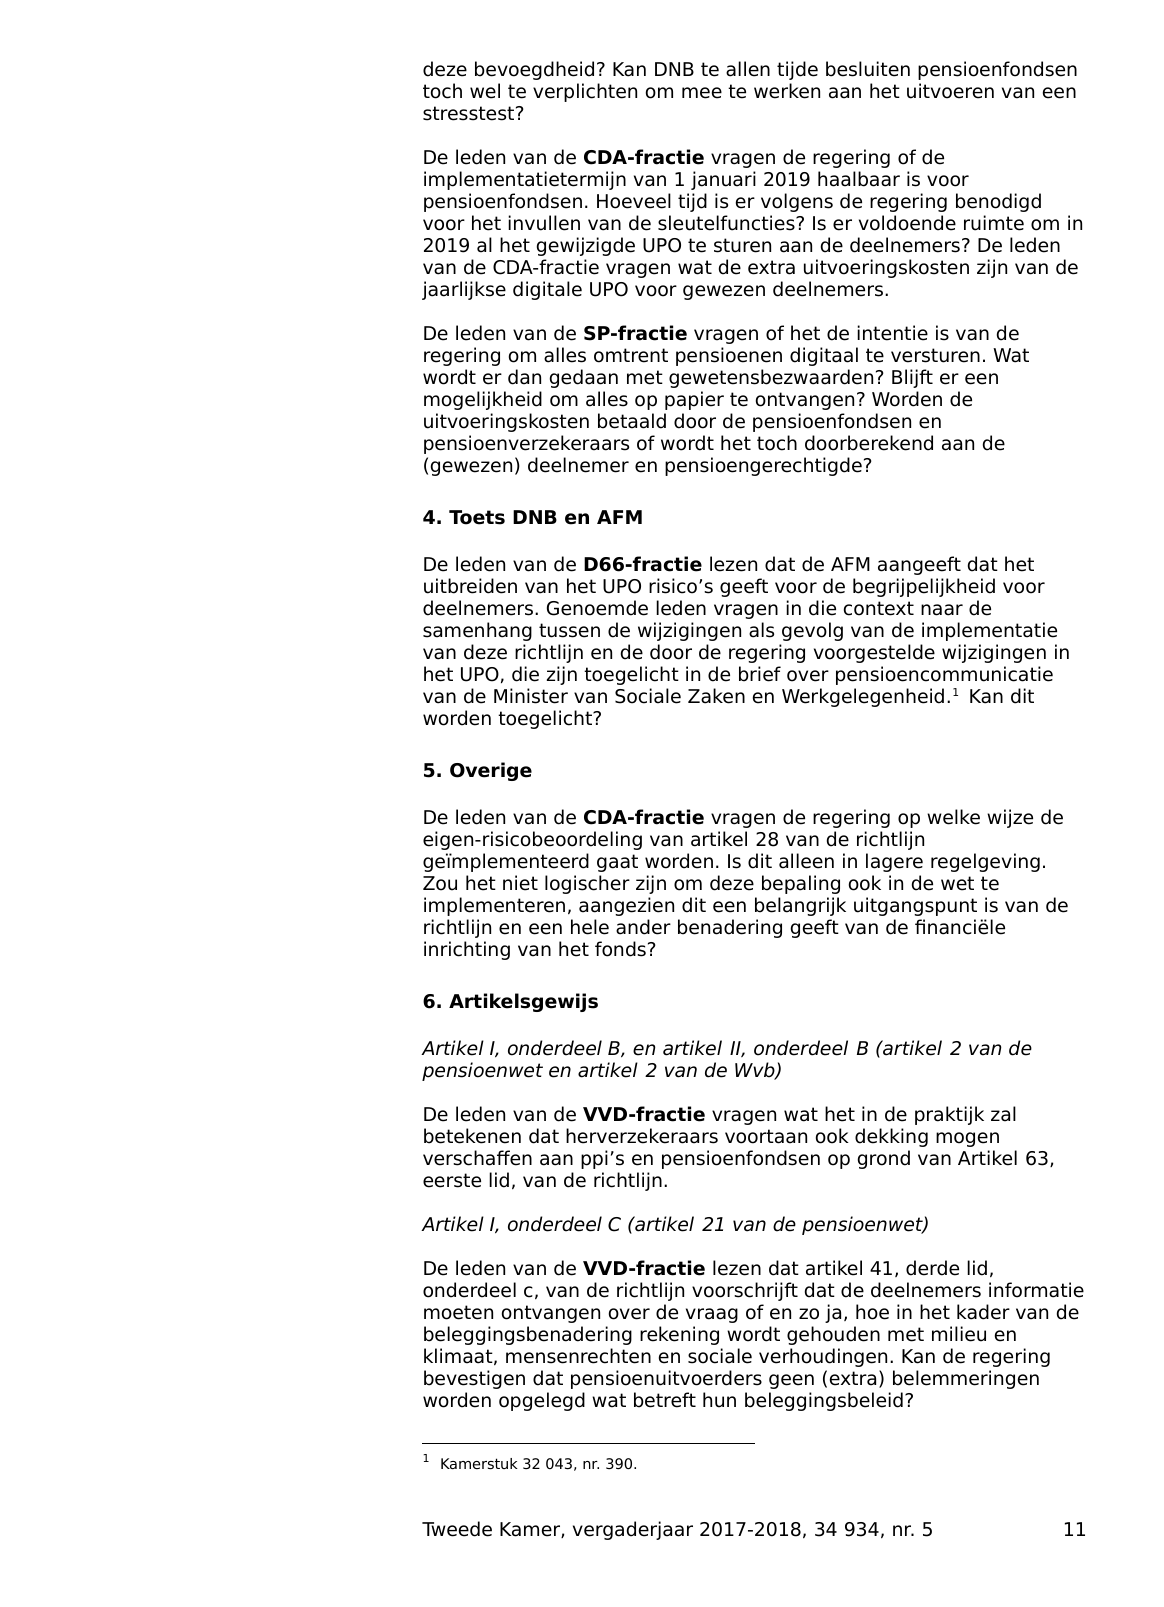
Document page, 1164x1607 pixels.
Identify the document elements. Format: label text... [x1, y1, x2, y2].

text De leden van de D66-fractie lezen dat de AFM aangeeft dat het uitbreiden van het UPO risico’s geeft voor de begrijpelijkheid voor deelnemers. Genoemde leden vragen in die context naar de samenhang tussen de wijzigingen als gevolg van de implementatie van deze richtlijn en de door de regering voorgestelde wijzigingen in het UPO, die zijn toegelicht in de brief over pensioencommunicatie van de Minister van Sociale Zaken en Werkgelegenheid. Kan dit worden toegelicht? [422, 554, 1087, 730]
subtitle 6. Artikelsgewijs [422, 991, 1087, 1013]
text De leden van de CDA-fractie vragen de regering op welke wijze de eigen-risicobeoordeling van artikel 28 van de richtlijn geïmplementeerd gaat worden. Is dit alleen in lagere regelgeving. Zou het niet logischer zijn om deze bepaling ook in de wet te implementeren, aangezien dit een belangrijk uitgangspunt is van de richtlijn en een hele ander benadering geeft van de financiële inrichting van het fonds? [422, 807, 1087, 961]
text De leden van de SP-fractie vragen of het de intentie is van de regering om alles omtrent pensioenen digitaal te versturen. Wat wordt er dan gedaan met gewetensbezwaarden? Blijft er een mogelijkheid om alles op papier te ontvangen? Worden de uitvoeringskosten betaald door de pensioenfondsen en pensioenverzekeraars of wordt het toch doorberekend aan de (gewezen) deelnemer en pensioengerechtigde? [422, 323, 1087, 477]
subtitle 4. Toets DNB en AFM [422, 507, 1087, 529]
text deze bevoegdheid? Kan DNB te allen tijde besluiten pensioenfondsen toch wel te verplichten om mee te werken aan het uitvoeren van een stresstest? [422, 59, 1087, 125]
text De leden van de CDA-fractie vragen de regering of de implementatietermijn van 1 januari 2019 haalbaar is voor pensioenfondsen. Hoeveel tijd is er volgens de regering benodigd voor het invullen van de sleutelfuncties? Is er voldoende ruimte om in 2019 al het gewijzigde UPO te sturen aan de deelnemers? De leden van de CDA-fractie vragen wat de extra uitvoeringskosten zijn van de jaarlijkse digitale UPO voor gewezen deelnemers. [422, 147, 1087, 301]
subtitle Artikel I, onderdeel C (artikel 21 van de pensioenwet) [422, 1214, 1087, 1236]
subtitle Artikel I, onderdeel B, en artikel II, onderdeel B (artikel 2 van de pensioenwet en artikel 2 van de Wvb) [422, 1038, 1087, 1082]
text Kamerstuk 32 043, nr. 390. [422, 1452, 1087, 1474]
text De leden van de VVD-fractie lezen dat artikel 41, derde lid, onderdeel c, van de richtlijn voorschrijft dat de deelnemers informatie moeten ontvangen over de vraag of en zo ja, hoe in het kader van de beleggingsbenadering rekening wordt gehouden met milieu en klimaat, mensenrechten en sociale verhoudingen. Kan de regering bevestigen dat pensioenuitvoerders geen (extra) belemmeringen worden opgelegd wat betreft hun beleggingsbeleid? [422, 1258, 1087, 1412]
subtitle 5. Overige [422, 760, 1087, 782]
text De leden van de VVD-fractie vragen wat het in de praktijk zal betekenen dat herverzekeraars voortaan ook dekking mogen verschaffen aan ppi’s en pensioenfondsen op grond van Artikel 63, eerste lid, van de richtlijn. [422, 1104, 1087, 1192]
